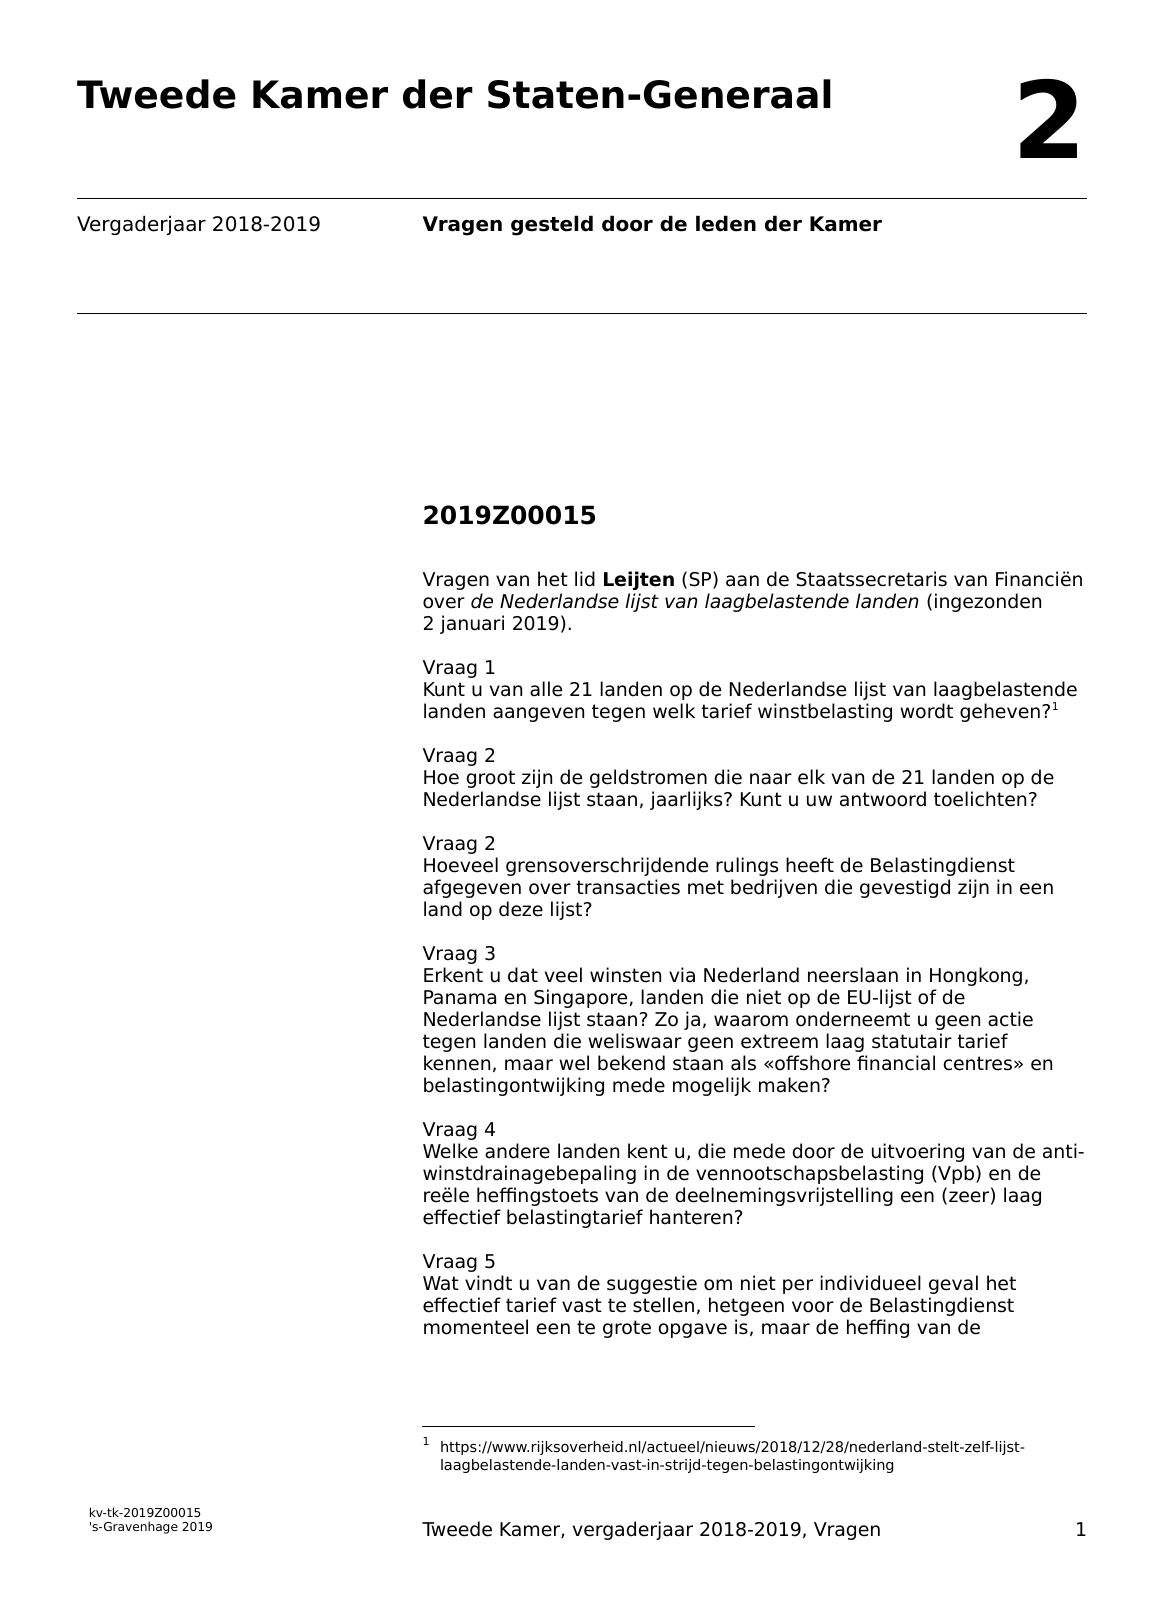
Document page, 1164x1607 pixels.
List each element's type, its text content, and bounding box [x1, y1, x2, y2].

table_cell Vragen gesteld door de leden der Kamer [422, 199, 1087, 313]
text https://www.rijksoverheid.nl/actueel/nieuws/2018/12/28/nederland-stelt-zelf-lijst-laagbelastende-landen-vast-in-strijd-tegen-belastingontwijking [422, 1435, 1087, 1474]
table_cell Vergaderjaar 2018-2019 [77, 199, 422, 313]
text Vraag 2 [422, 833, 1087, 855]
text Vraag 5 [422, 1251, 1087, 1273]
text Vraag 1 [422, 657, 1087, 679]
text Kunt u van alle 21 landen op de Nederlandse lijst van laagbelastende landen aangeven tegen welk tarief winstbelasting wordt geheven? [422, 679, 1087, 723]
text Vraag 3 [422, 943, 1087, 965]
text Vraag 4 [422, 1119, 1087, 1141]
table_header 2 [886, 59, 1087, 198]
table_header Tweede Kamer der Staten-Generaal [77, 59, 886, 198]
text Welke andere landen kent u, die mede door de uitvoering van de anti-winstdrainagebepaling in de vennootschapsbelasting (Vpb) en de reële heffingstoets van de deelnemingsvrijstelling een (zeer) laag effectief belastingtarief hanteren? [422, 1141, 1087, 1229]
text Vraag 2 [422, 745, 1087, 767]
text 2019Z00015 [422, 501, 1087, 531]
text Hoe groot zijn de geldstromen die naar elk van de 21 landen op de Nederlandse lijst staan, jaarlijks? Kunt u uw antwoord toelichten? [422, 767, 1087, 811]
text Hoeveel grensoverschrijdende rulings heeft de Belastingdienst afgegeven over transacties met bedrijven die gevestigd zijn in een land op deze lijst? [422, 855, 1087, 921]
text Vragen van het lid Leijten (SP) aan de Staatssecretaris van Financiën over de Nederlandse lijst van laagbelastende landen (ingezonden 2 januari 2019). [422, 569, 1087, 635]
text 's-Gravenhage 2019 [88, 1520, 323, 1534]
text Erkent u dat veel winsten via Nederland neerslaan in Hongkong, Panama en Singapore, landen die niet op de EU-lijst of de Nederlandse lijst staan? Zo ja, waarom onderneemt u geen actie tegen landen die weliswaar geen extreem laag statutair tarief kennen, maar wel bekend staan als «offshore financial centres» en belastingontwijking mede mogelijk maken? [422, 965, 1087, 1097]
text kv-tk-2019Z00015 [88, 1506, 323, 1520]
text Wat vindt u van de suggestie om niet per individueel geval het effectief tarief vast te stellen, hetgeen voor de Belastingdienst momenteel een te grote opgave is, maar de heffing van de [422, 1273, 1087, 1339]
